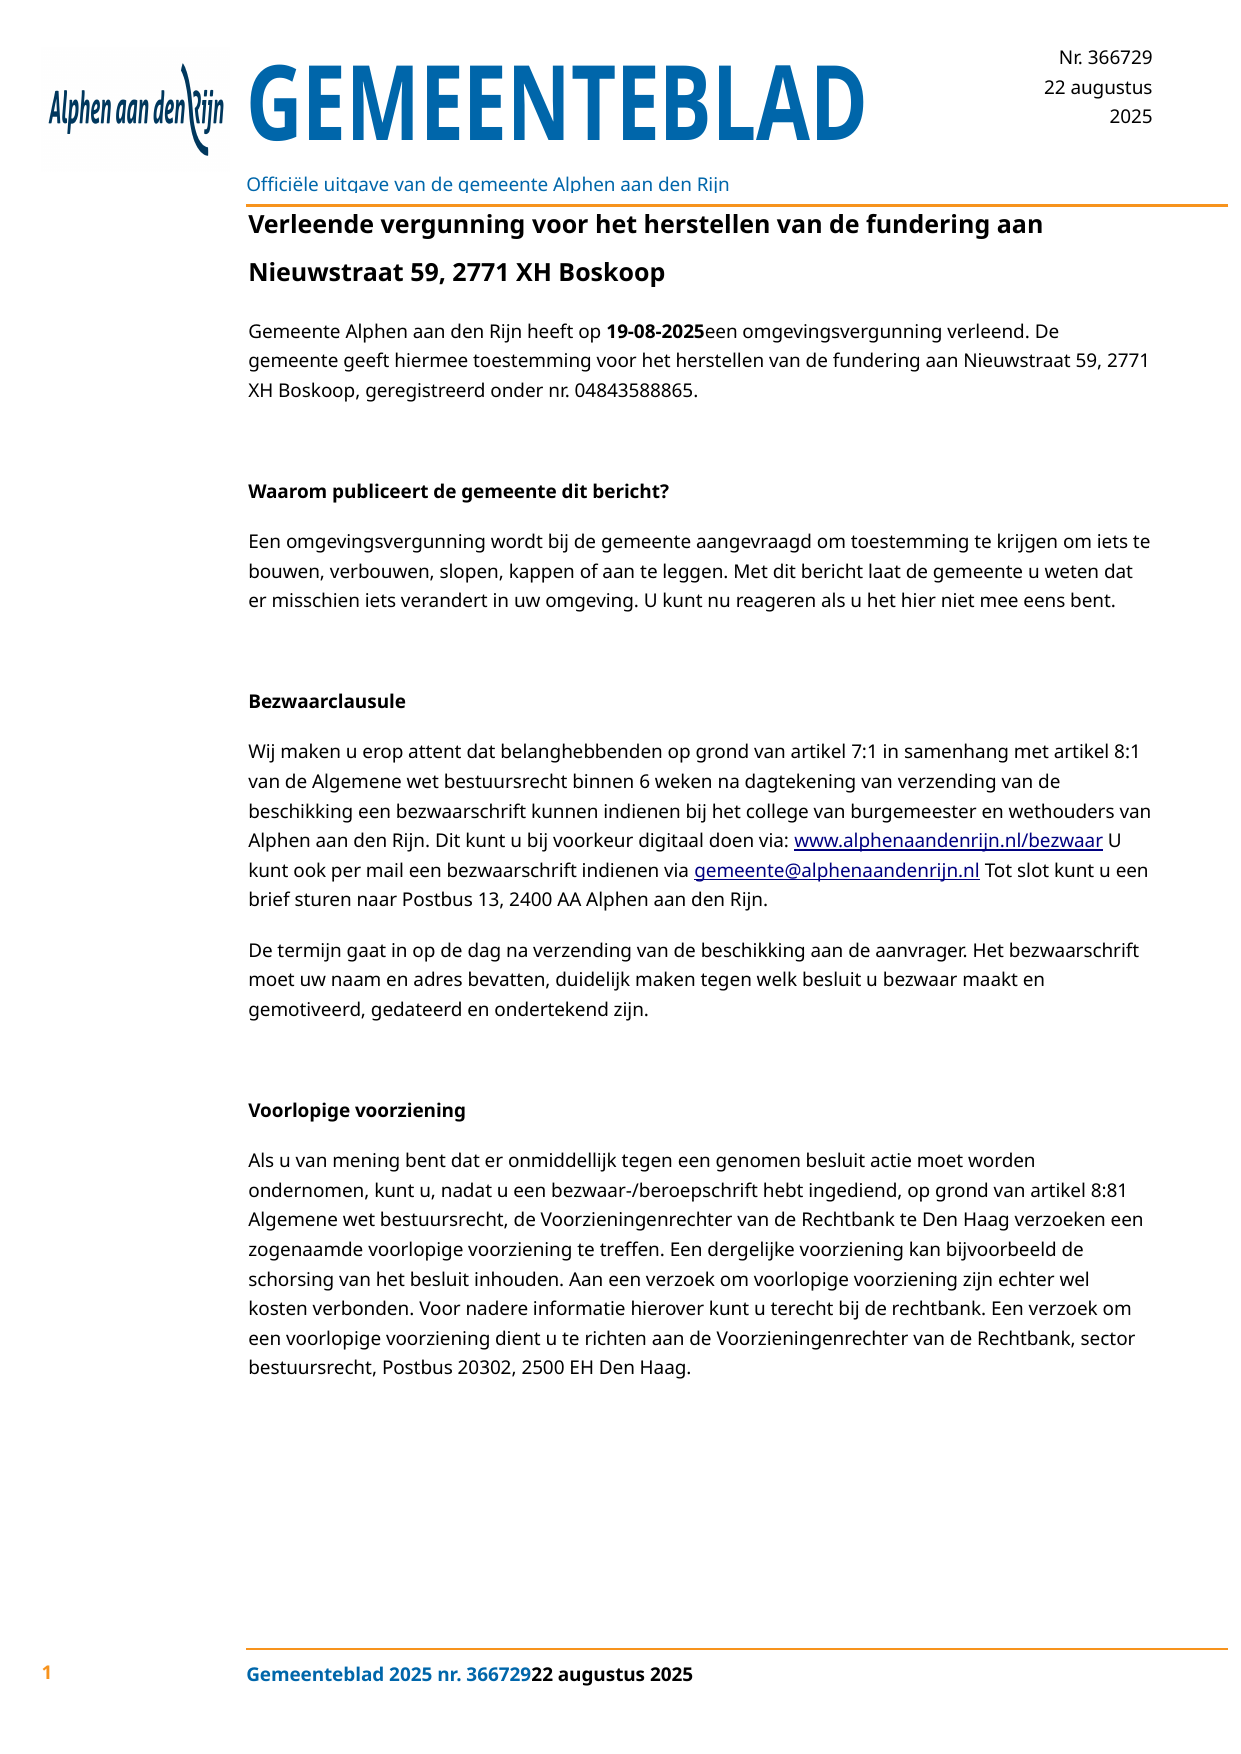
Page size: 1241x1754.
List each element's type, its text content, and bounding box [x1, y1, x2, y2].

text De termijn gaat in op de dag na verzending van de beschikking aan de aanvrager. Het bezwaarschrift moet uw naam en adres bevatten, duidelijk maken tegen welk besluit u bezwaar maakt en gemotiveerd, gedateerd en ondertekend zijn. [248, 937, 1152, 1022]
text Als u van mening bent dat er onmiddellijk tegen een genomen besluit actie moet worden ondernomen, kunt u, nadat u een bezwaar-/beroepschrift hebt ingediend, op grond van artikel 8:81 Algemene wet bestuursrecht, de Voorzieningenrechter van de Rechtbank te Den Haag verzoeken een zogenaamde voorlopige voorziening te treffen. Een dergelijke voorziening kan bijvoorbeeld de schorsing van het besluit inhouden. Aan een verzoek om voorlopige voorziening zijn echter wel kosten verbonden. Voor nadere informatie hierover kunt u terecht bij de rechtbank. Een verzoek om een voorlopige voorziening dient u te richten aan de Voorzieningenrechter van de Rechtbank, sector bestuursrecht, Postbus 20302, 2500 EH Den Haag. [248, 1147, 1152, 1380]
picture [41, 47, 231, 172]
text Waarom publiceert de gemeente dit bericht? [248, 478, 1152, 504]
text Wij maken u erop attent dat belanghebbenden op grond van artikel 7:1 in samenhang met artikel 8:1 van de Algemene wet bestuursrecht binnen 6 weken na dagtekening van verzending van de beschikking een bezwaarschrift kunnen indienen bij het college van burgemeester en wethouders van Alphen aan den Rijn. Dit kunt u bij voorkeur digitaal doen via: www.alphenaandenrijn.nl/bezwaar U kunt ook per mail een bezwaarschrift indienen via gemeente@alphenaandenrijn.nl Tot slot kunt u een brief sturen naar Postbus 13, 2400 AA Alphen aan den Rijn. [248, 739, 1152, 912]
text Voorlopige voorziening [248, 1097, 1152, 1123]
text Verleende vergunning voor het herstellen van de fundering aan Nieuwstraat 59, 2771 XH Boskoop [248, 207, 1152, 288]
text Gemeente Alphen aan den Rijn heeft op 19-08-2025een omgevingsvergunning verleend. De gemeente geeft hiermee toestemming voor het herstellen van de fundering aan Nieuwstraat 59, 2771 XH Boskoop, geregistreerd onder nr. 04843588865. [248, 318, 1152, 403]
text Bezwaarclausule [248, 688, 1152, 714]
text Een omgevingsvergunning wordt bij de gemeente aangevraagd om toestemming te krijgen om iets te bouwen, verbouwen, slopen, kappen of aan te leggen. Met dit bericht laat de gemeente u weten dat er misschien iets verandert in uw omgeving. U kunt nu reageren als u het hier niet mee eens bent. [248, 528, 1152, 613]
